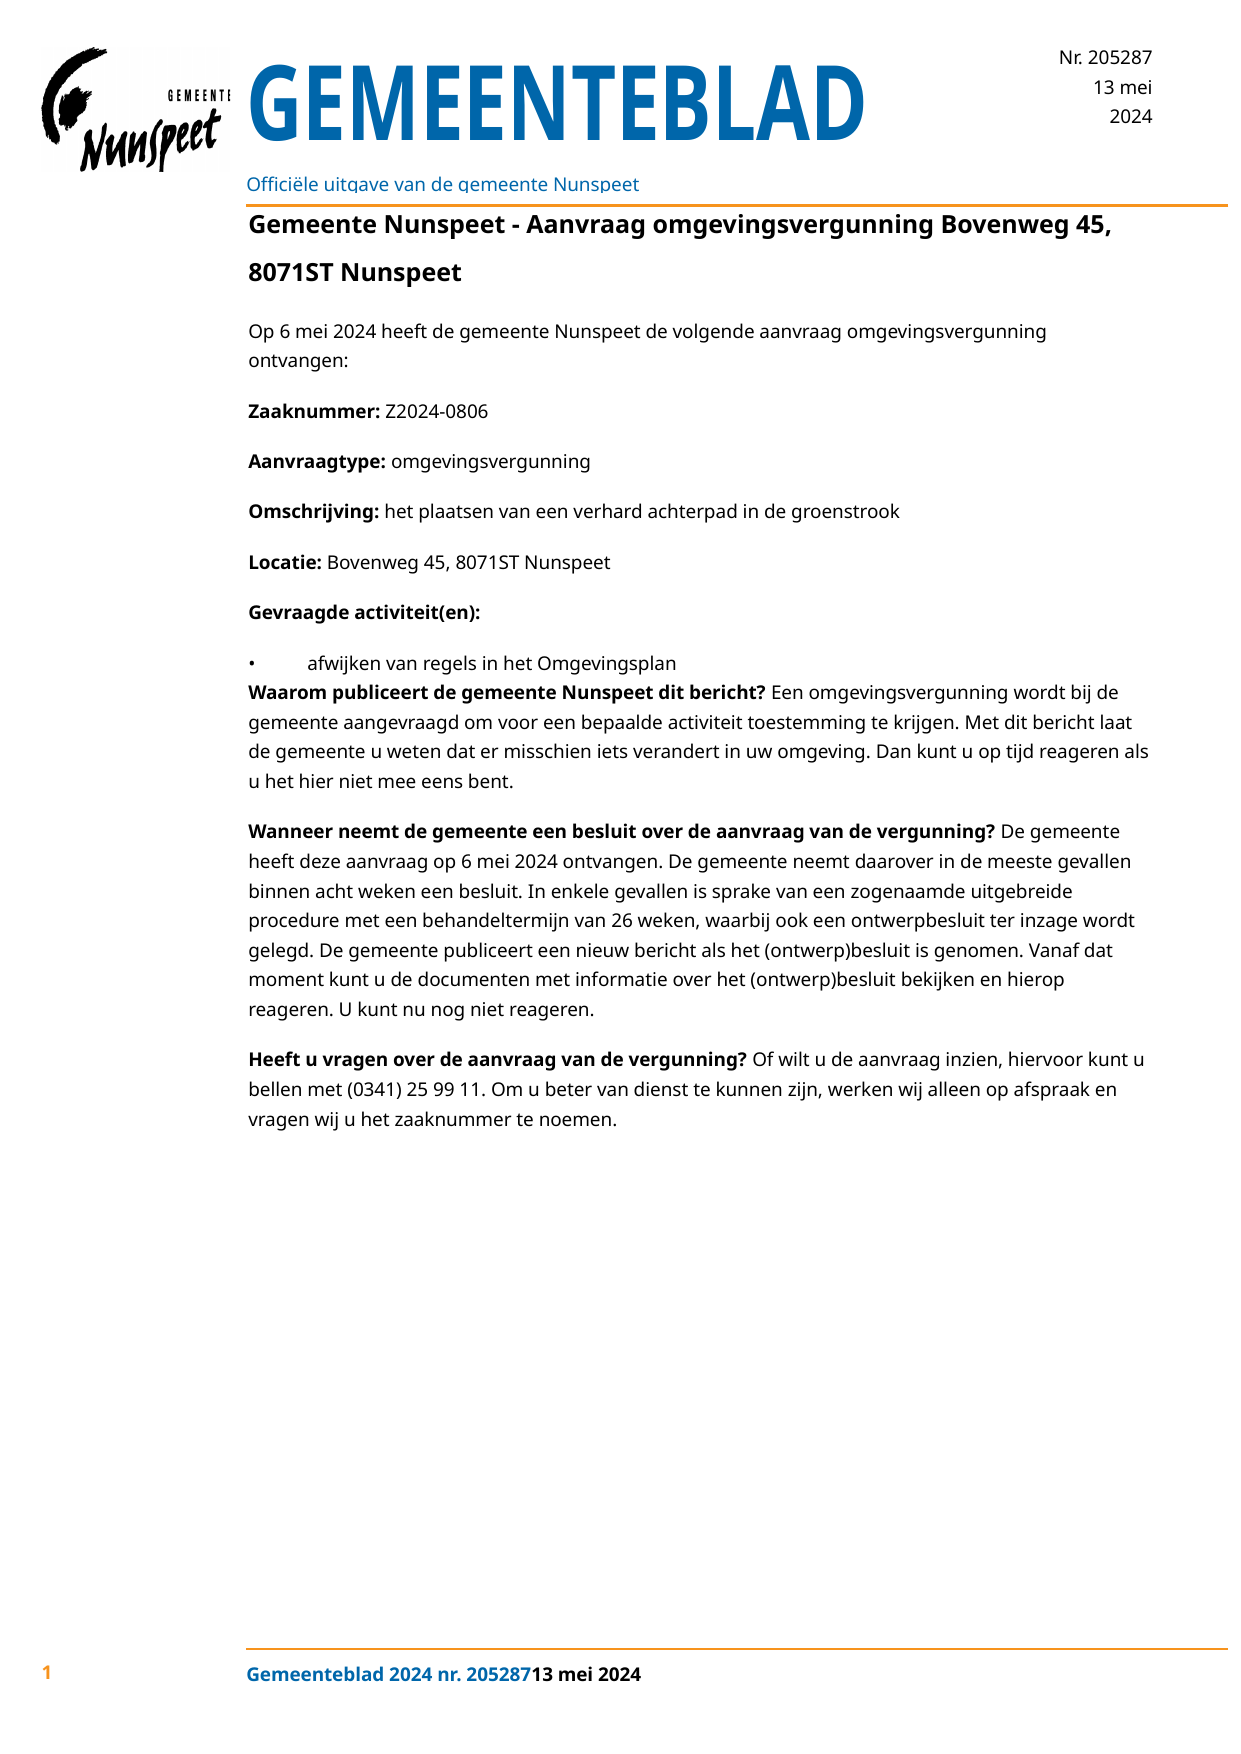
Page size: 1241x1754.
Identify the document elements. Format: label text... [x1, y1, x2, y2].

text Aanvraagtype: omgevingsvergunning [248, 448, 1152, 474]
text Gemeente Nunspeet - Aanvraag omgevingsvergunning Bovenweg 45, 8071ST Nunspeet [248, 207, 1152, 288]
text Gevraagde activiteit(en): [248, 599, 1152, 625]
list afwijken van regels in het Omgevingsplan [248, 650, 1152, 676]
text Heeft u vragen over de aanvraag van de vergunning? Of wilt u de aanvraag inzien, hiervoor kunt u bellen met (0341) 25 99 11. Om u beter van dienst te kunnen zijn, werken wij alleen op afspraak en vragen wij u het zaaknummer te noemen. [248, 1047, 1152, 1132]
picture [41, 47, 231, 172]
text Waarom publiceert de gemeente Nunspeet dit bericht? Een omgevingsvergunning wordt bij de gemeente aangevraagd om voor een bepaalde activiteit toestemming te krijgen. Met dit bericht laat de gemeente u weten dat er misschien iets verandert in uw omgeving. Dan kunt u op tijd reageren als u het hier niet mee eens bent. [248, 679, 1152, 794]
text Wanneer neemt de gemeente een besluit over de aanvraag van de vergunning? De gemeente heeft deze aanvraag op 6 mei 2024 ontvangen. De gemeente neemt daarover in de meeste gevallen binnen acht weken een besluit. In enkele gevallen is sprake van een zogenaamde uitgebreide procedure met een behandeltermijn van 26 weken, waarbij ook een ontwerpbesluit ter inzage wordt gelegd. De gemeente publiceert een nieuw bericht als het (ontwerp)besluit is genomen. Vanaf dat moment kunt u de documenten met informatie over het (ontwerp)besluit bekijken en hierop reageren. U kunt nu nog niet reageren. [248, 819, 1152, 1022]
text Zaaknummer: Z2024-0806 [248, 398, 1152, 424]
text Locatie: Bovenweg 45, 8071ST Nunspeet [248, 549, 1152, 575]
text Omschrijving: het plaatsen van een verhard achterpad in de groenstrook [248, 499, 1152, 524]
text Op 6 mei 2024 heeft de gemeente Nunspeet de volgende aanvraag omgevingsvergunning ontvangen: [248, 318, 1152, 373]
